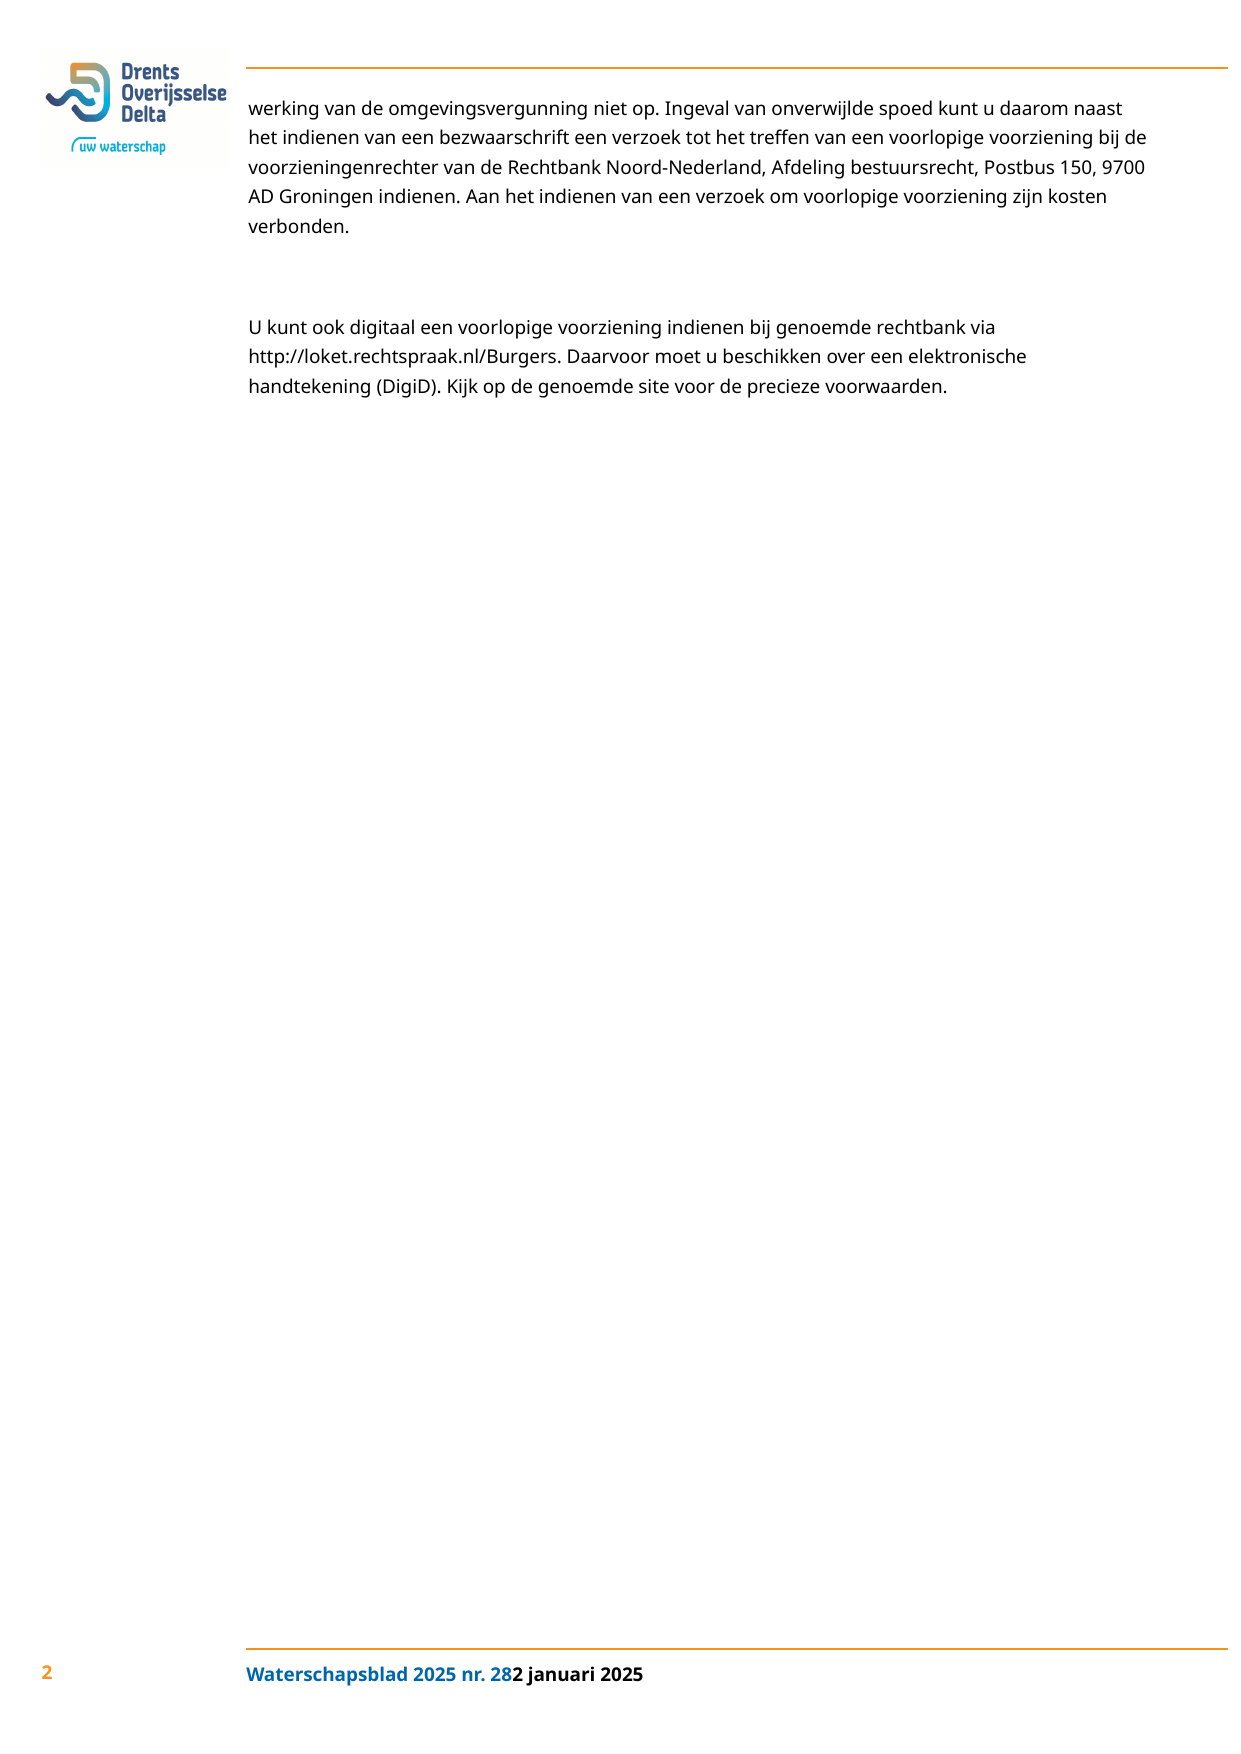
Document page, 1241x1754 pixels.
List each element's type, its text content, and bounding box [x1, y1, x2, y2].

picture [41, 47, 231, 172]
text werking van de omgevingsvergunning niet op. Ingeval van onverwijlde spoed kunt u daarom naast het indienen van een bezwaarschrift een verzoek tot het treffen van een voorlopige voorziening bij de voorzieningenrechter van de Rechtbank Noord-Nederland, Afdeling bestuursrecht, Postbus 150, 9700 AD Groningen indienen. Aan het indienen van een verzoek om voorlopige voorziening zijn kosten verbonden. [248, 95, 1152, 239]
text U kunt ook digitaal een voorlopige voorziening indienen bij genoemde rechtbank via http://loket.rechtspraak.nl/Burgers. Daarvoor moet u beschikken over een elektronische handtekening (DigiD). Kijk op de genoemde site voor de precieze voorwaarden. [248, 314, 1152, 399]
